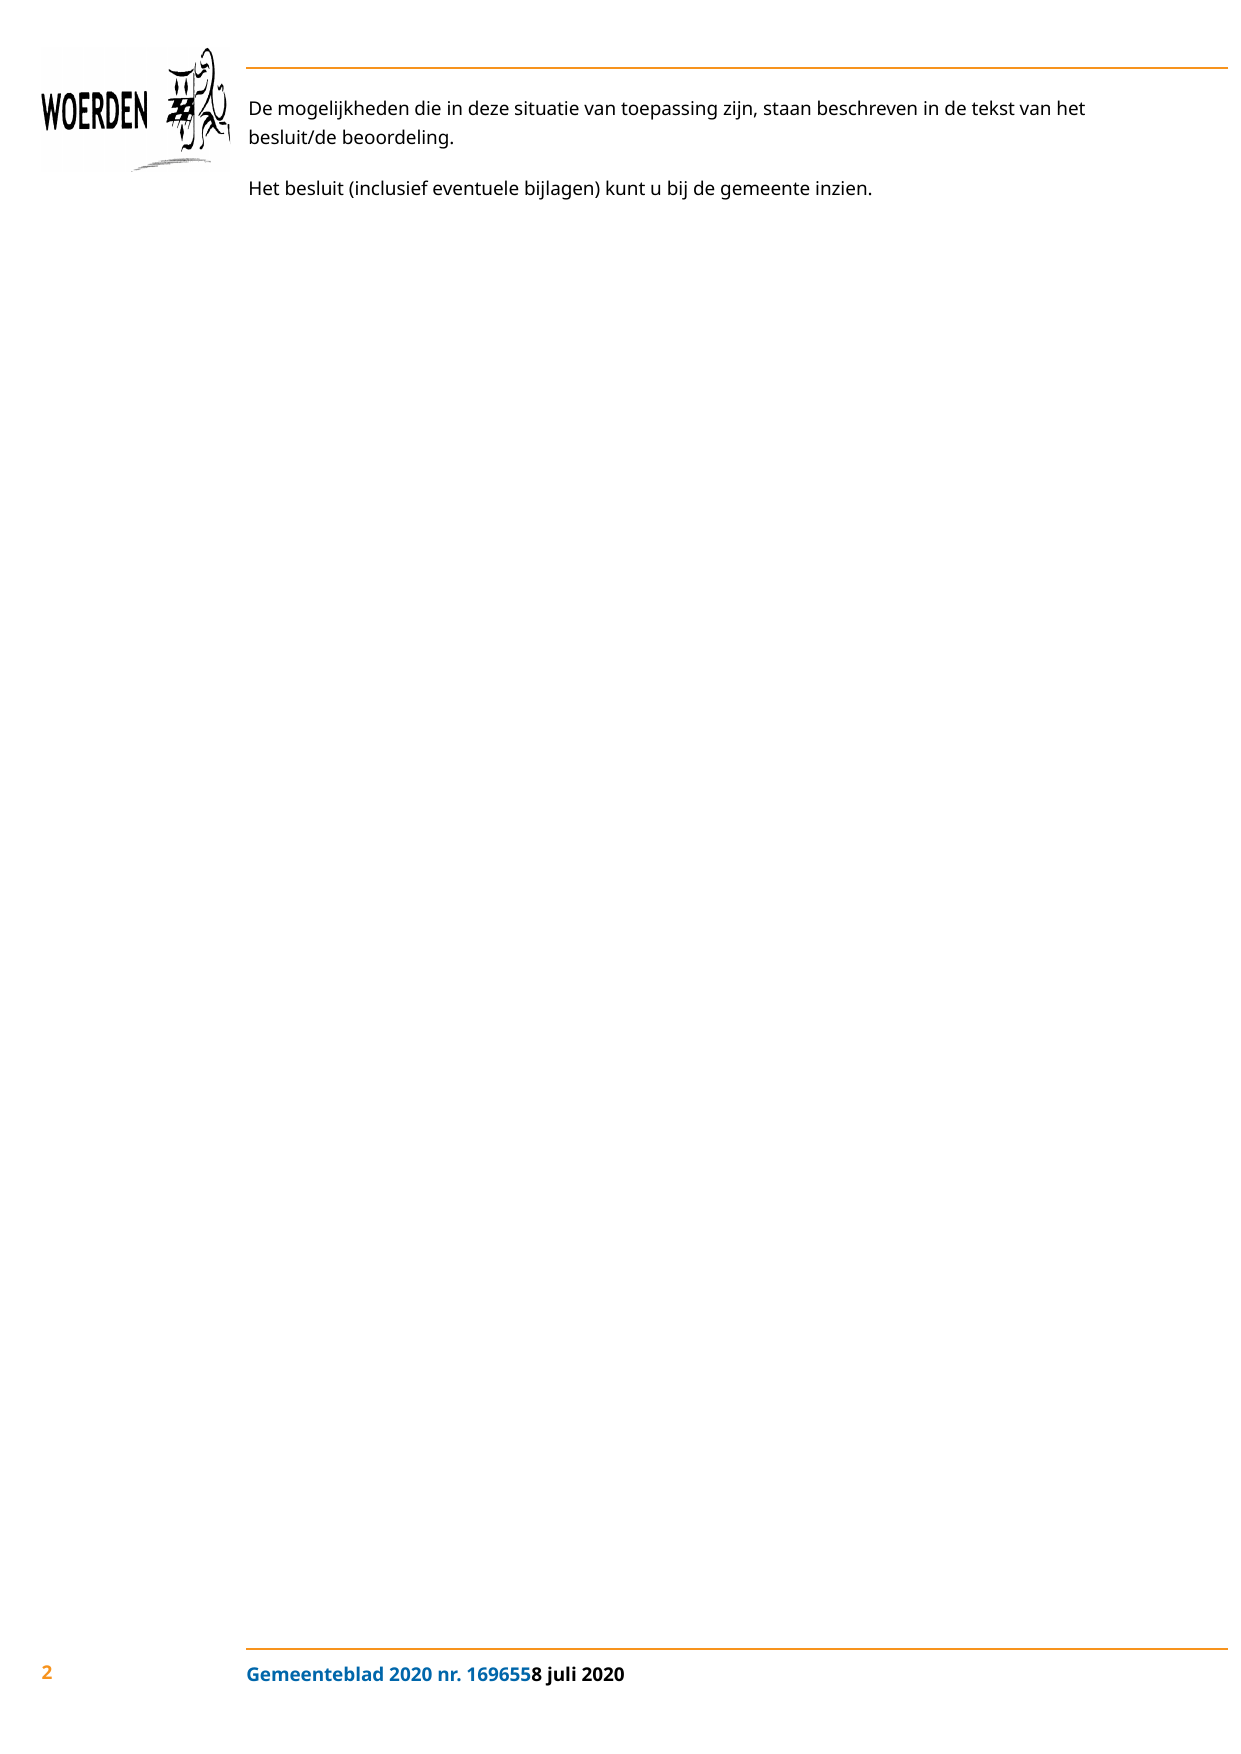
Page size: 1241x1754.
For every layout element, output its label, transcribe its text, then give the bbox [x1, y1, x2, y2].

picture [41, 47, 231, 172]
text Het besluit (inclusief eventuele bijlagen) kunt u bij de gemeente inzien. [248, 175, 1152, 201]
text De mogelijkheden die in deze situatie van toepassing zijn, staan beschreven in de tekst van het besluit/de beoordeling. [248, 95, 1152, 150]
